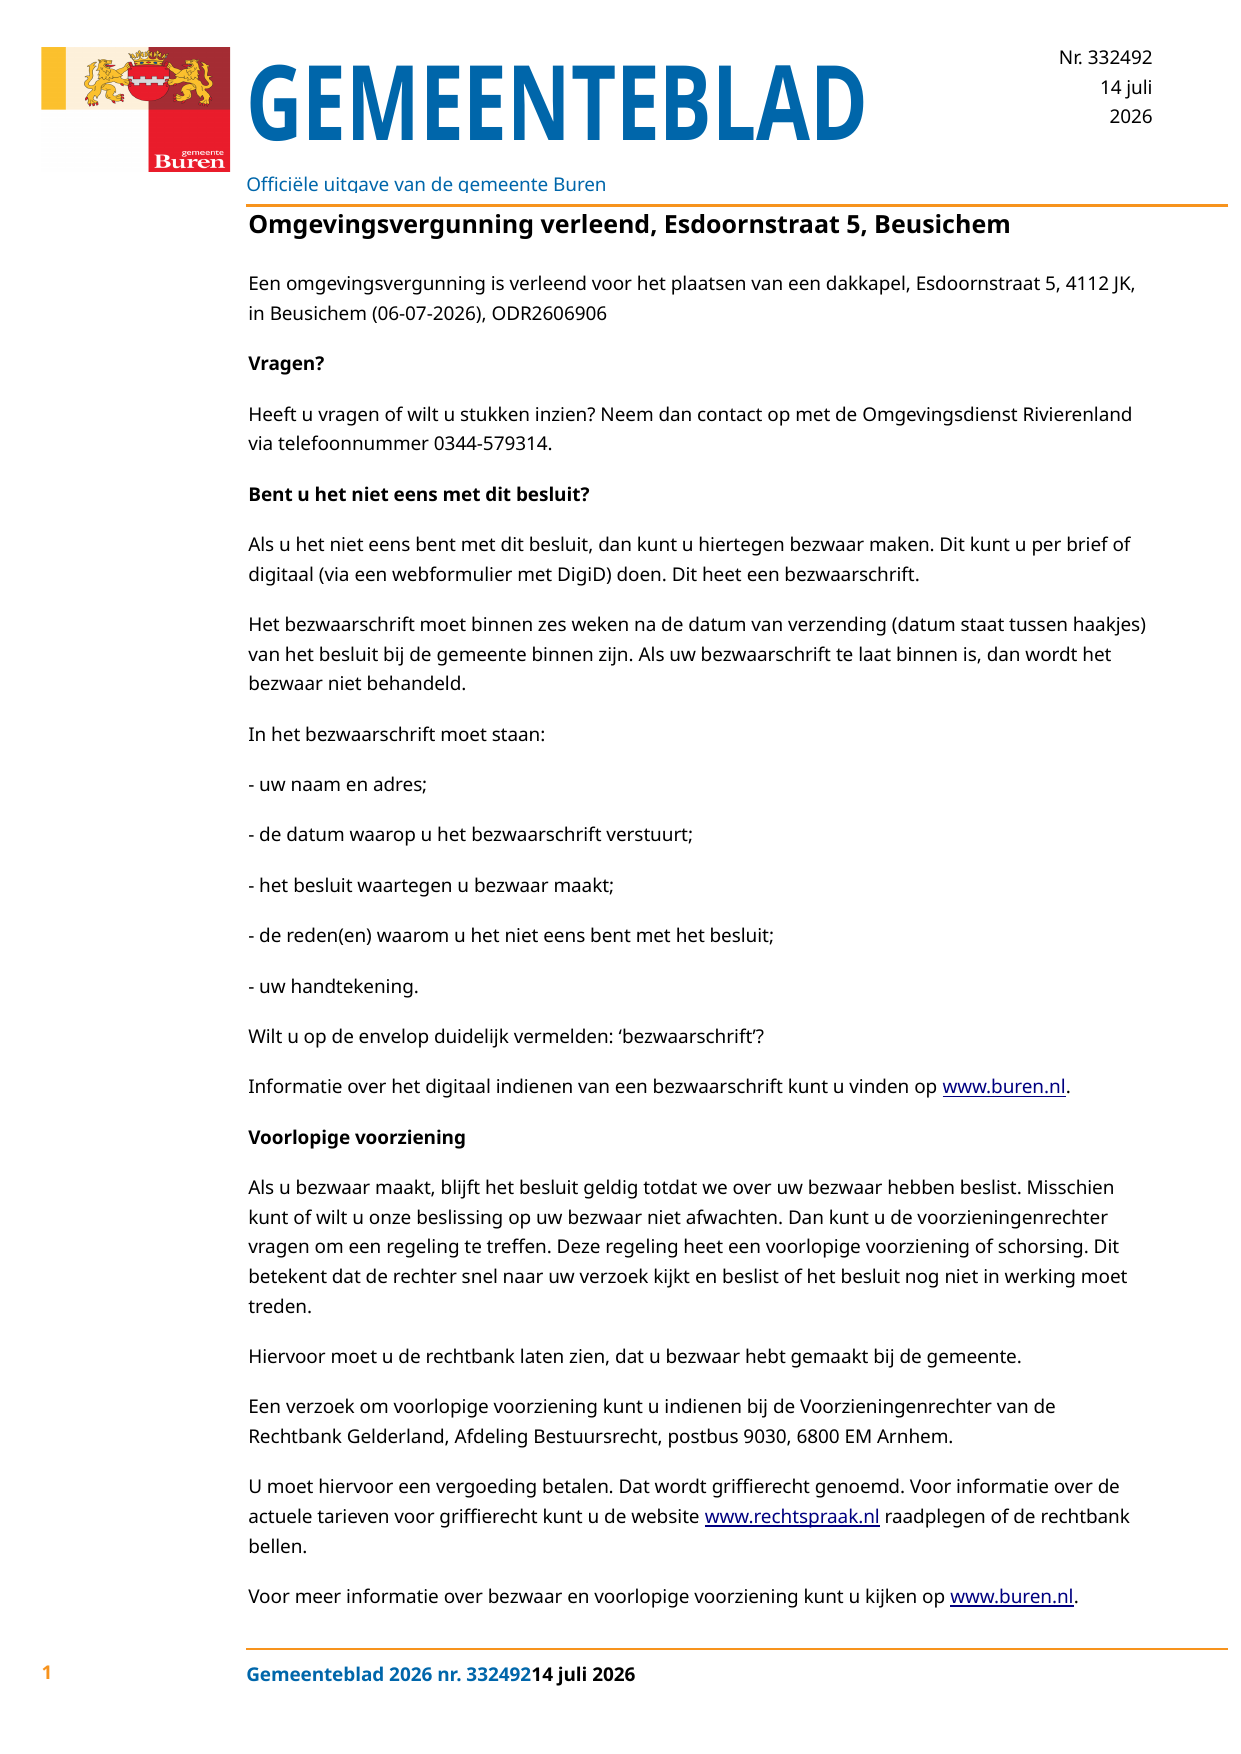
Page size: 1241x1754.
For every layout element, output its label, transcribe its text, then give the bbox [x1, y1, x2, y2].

text Als u bezwaar maakt, blijft het besluit geldig totdat we over uw bezwaar hebben beslist. Misschien kunt of wilt u onze beslissing op uw bezwaar niet afwachten. Dan kunt u de voorzieningenrechter vragen om een regeling te treffen. Deze regeling heet een voorlopige voorziening of schorsing. Dit betekent dat de rechter snel naar uw verzoek kijkt en beslist of het besluit nog niet in werking moet treden. [248, 1174, 1152, 1318]
text Als u het niet eens bent met dit besluit, dan kunt u hiertegen bezwaar maken. Dit kunt u per brief of digitaal (via een webformulier met DigiD) doen. Dit heet een bezwaarschrift. [248, 531, 1152, 586]
text - het besluit waartegen u bezwaar maakt; [248, 872, 1152, 898]
text Hiervoor moet u de rechtbank laten zien, dat u bezwaar hebt gemaakt bij de gemeente. [248, 1343, 1152, 1369]
text Het bezwaarschrift moet binnen zes weken na de datum van verzending (datum staat tussen haakjes) van het besluit bij de gemeente binnen zijn. Als uw bezwaarschrift te laat binnen is, dan wordt het bezwaar niet behandeld. [248, 611, 1152, 696]
text - uw handtekening. [248, 973, 1152, 998]
text Omgevingsvergunning verleend, Esdoornstraat 5, Beusichem [248, 207, 1152, 241]
text Heeft u vragen of wilt u stukken inzien? Neem dan contact op met de Omgevingsdienst Rivierenland via telefoonnummer 0344-579314. [248, 401, 1152, 456]
text Wilt u op de envelop duidelijk vermelden: ‘bezwaarschrift’? [248, 1023, 1152, 1049]
picture [41, 47, 231, 172]
text In het bezwaarschrift moet staan: [248, 721, 1152, 746]
text Bent u het niet eens met dit besluit? [248, 481, 1152, 506]
text Informatie over het digitaal indienen van een bezwaarschrift kunt u vinden op www.buren.nl. [248, 1074, 1152, 1099]
text - de datum waarop u het bezwaarschrift verstuurt; [248, 822, 1152, 847]
text Voorlopige voorziening [248, 1124, 1152, 1150]
text Een verzoek om voorlopige voorziening kunt u indienen bij de Voorzieningenrechter van de Rechtbank Gelderland, Afdeling Bestuursrecht, postbus 9030, 6800 EM Arnhem. [248, 1394, 1152, 1449]
text - uw naam en adres; [248, 771, 1152, 797]
text - de reden(en) waarom u het niet eens bent met het besluit; [248, 922, 1152, 948]
text Voor meer informatie over bezwaar en voorlopige voorziening kunt u kijken op www.buren.nl. [248, 1583, 1152, 1609]
text Een omgevingsvergunning is verleend voor het plaatsen van een dakkapel, Esdoornstraat 5, 4112 JK, in Beusichem (06-07-2026), ODR2606906 [248, 270, 1152, 326]
text Vragen? [248, 350, 1152, 376]
text U moet hiervoor een vergoeding betalen. Dat wordt griffierecht genoemd. Voor informatie over de actuele tarieven voor griffierecht kunt u de website www.rechtspraak.nl raadplegen of de rechtbank bellen. [248, 1474, 1152, 1558]
